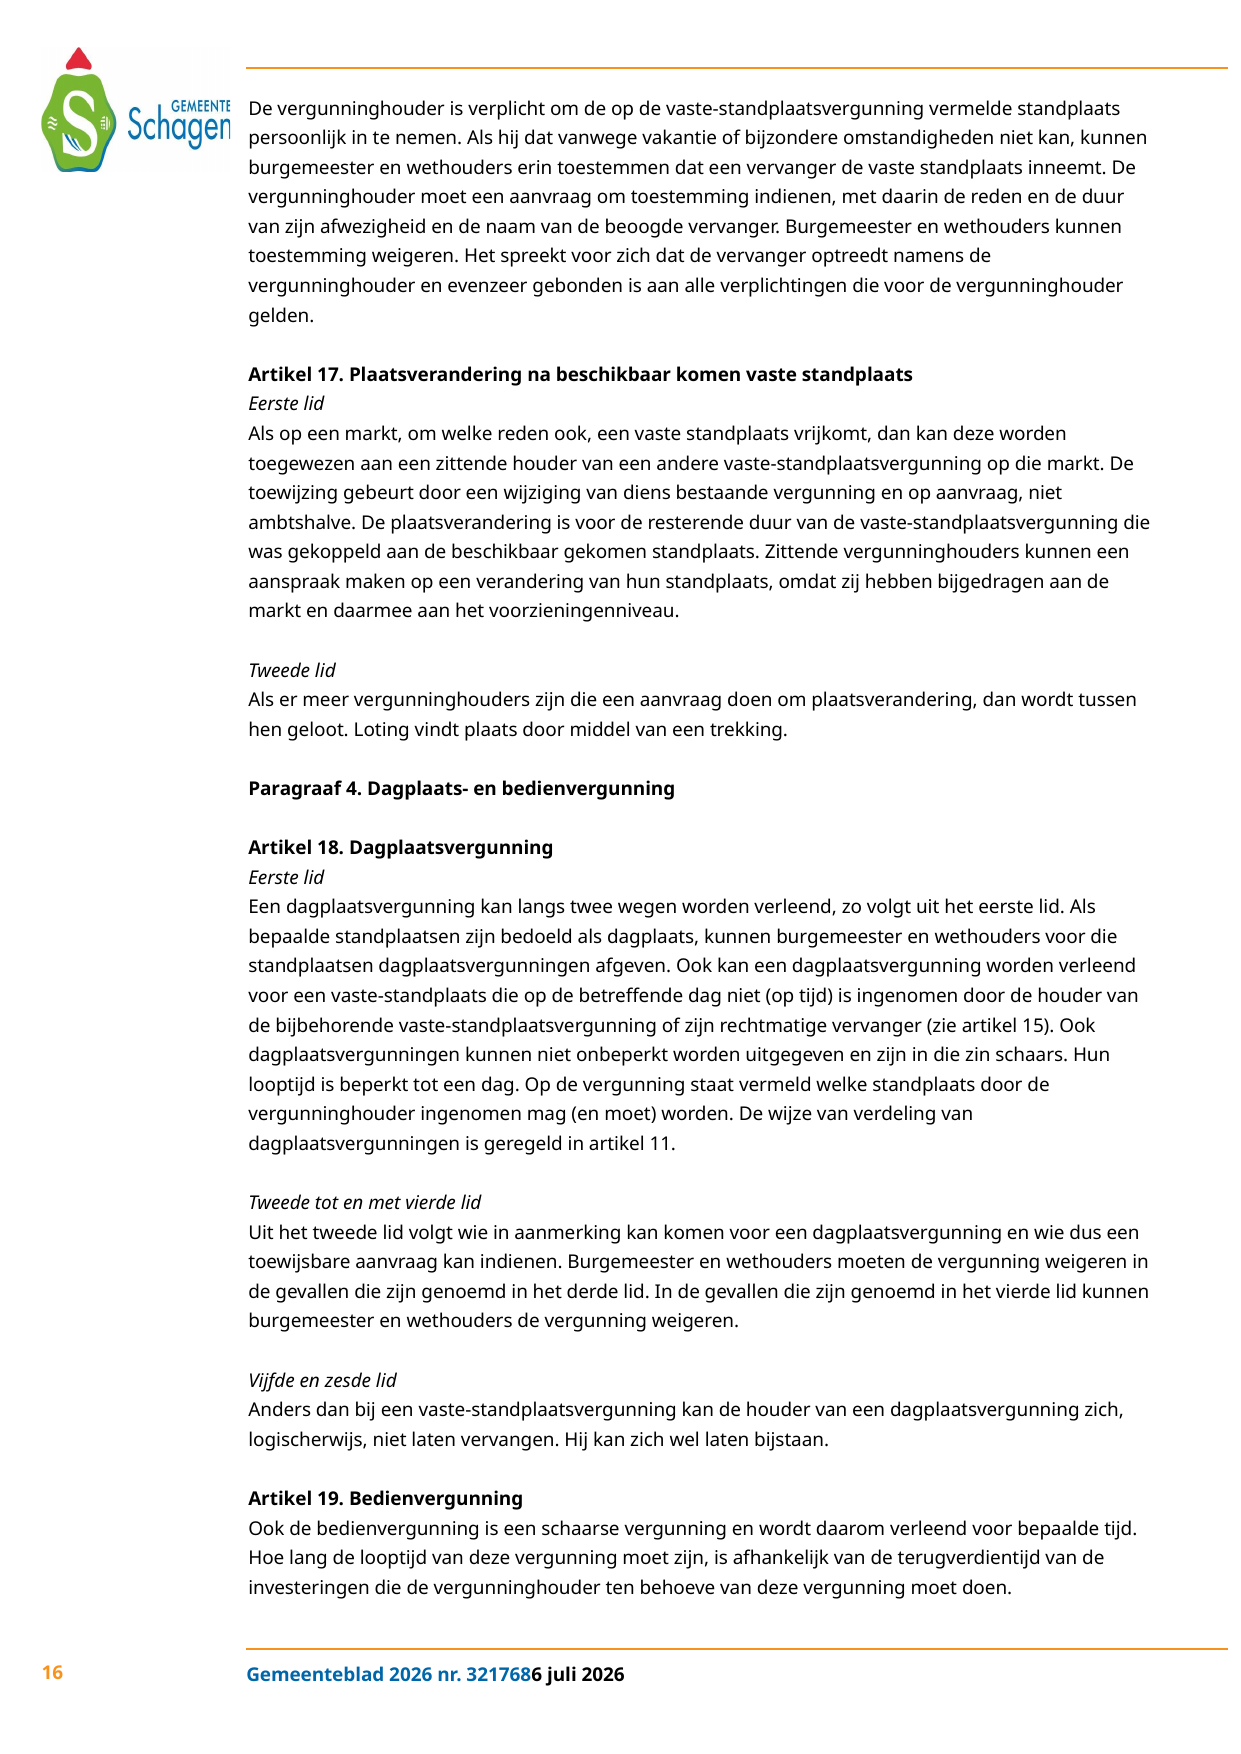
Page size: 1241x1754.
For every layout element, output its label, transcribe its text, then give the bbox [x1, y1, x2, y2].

text Paragraaf 4. Dagplaats- en bedienvergunning [248, 775, 1152, 801]
text Anders dan bij een vaste-standplaatsvergunning kan de houder van een dagplaatsvergunning zich, logischerwijs, niet laten vervangen. Hij kan zich wel laten bijstaan. [248, 1396, 1152, 1452]
text Ook de bedienvergunning is een schaarse vergunning en wordt daarom verleend voor bepaalde tijd. Hoe lang de looptijd van deze vergunning moet zijn, is afhankelijk van de terugverdientijd van de investeringen die de vergunninghouder ten behoeve van deze vergunning moet doen. [248, 1515, 1152, 1600]
text Als op een markt, om welke reden ook, een vaste standplaats vrijkomt, dan kan deze worden toegewezen aan een zittende houder van een andere vaste-standplaatsvergunning op die markt. De toewijzing gebeurt door een wijziging van diens bestaande vergunning en op aanvraag, niet ambtshalve. De plaatsverandering is voor de resterende duur van de vaste-standplaatsvergunning die was gekoppeld aan de beschikbaar gekomen standplaats. Zittende vergunninghouders kunnen een aanspraak maken op een verandering van hun standplaats, omdat zij hebben bijgedragen aan de markt en daarmee aan het voorzieningenniveau. [248, 420, 1152, 623]
text Eerste lid [248, 391, 1152, 416]
text Een dagplaatsvergunning kan langs twee wegen worden verleend, zo volgt uit het eerste lid. Als bepaalde standplaatsen zijn bedoeld als dagplaats, kunnen burgemeester en wethouders voor die standplaatsen dagplaatsvergunningen afgeven. Ook kan een dagplaatsvergunning worden verleend voor een vaste-standplaats die op de betreffende dag niet (op tijd) is ingenomen door de houder van de bijbehorende vaste-standplaatsvergunning of zijn rechtmatige vervanger (zie artikel 15). Ook dagplaatsvergunningen kunnen niet onbeperkt worden uitgegeven en zijn in die zin schaars. Hun looptijd is beperkt tot een dag. Op de vergunning staat vermeld welke standplaats door de vergunninghouder ingenomen mag (en moet) worden. De wijze van verdeling van dagplaatsvergunningen is geregeld in artikel 11. [248, 893, 1152, 1156]
text Tweede tot en met vierde lid [248, 1189, 1152, 1215]
text Artikel 17. Plaatsverandering na beschikbaar komen vaste standplaats [248, 361, 1152, 387]
text De vergunninghouder is verplicht om de op de vaste-standplaatsvergunning vermelde standplaats persoonlijk in te nemen. Als hij dat vanwege vakantie of bijzondere omstandigheden niet kan, kunnen burgemeester en wethouders erin toestemmen dat een vervanger de vaste standplaats inneemt. De vergunninghouder moet een aanvraag om toestemming indienen, met daarin de reden en de duur van zijn afwezigheid en de naam van de beoogde vervanger. Burgemeester en wethouders kunnen toestemming weigeren. Het spreekt voor zich dat de vervanger optreedt namens de vergunninghouder en evenzeer gebonden is aan alle verplichtingen die voor de vergunninghouder gelden. [248, 95, 1152, 328]
text Tweede lid [248, 657, 1152, 683]
text Vijfde en zesde lid [248, 1367, 1152, 1393]
picture [41, 47, 231, 172]
text Uit het tweede lid volgt wie in aanmerking kan komen voor een dagplaatsvergunning en wie dus een toewijsbare aanvraag kan indienen. Burgemeester en wethouders moeten de vergunning weigeren in de gevallen die zijn genoemd in het derde lid. In de gevallen die zijn genoemd in het vierde lid kunnen burgemeester en wethouders de vergunning weigeren. [248, 1219, 1152, 1333]
text Artikel 19. Bedienvergunning [248, 1485, 1152, 1511]
text Eerste lid [248, 864, 1152, 890]
text Artikel 18. Dagplaatsvergunning [248, 834, 1152, 860]
text Als er meer vergunninghouders zijn die een aanvraag doen om plaatsverandering, dan wordt tussen hen geloot. Loting vindt plaats door middel van een trekking. [248, 686, 1152, 742]
